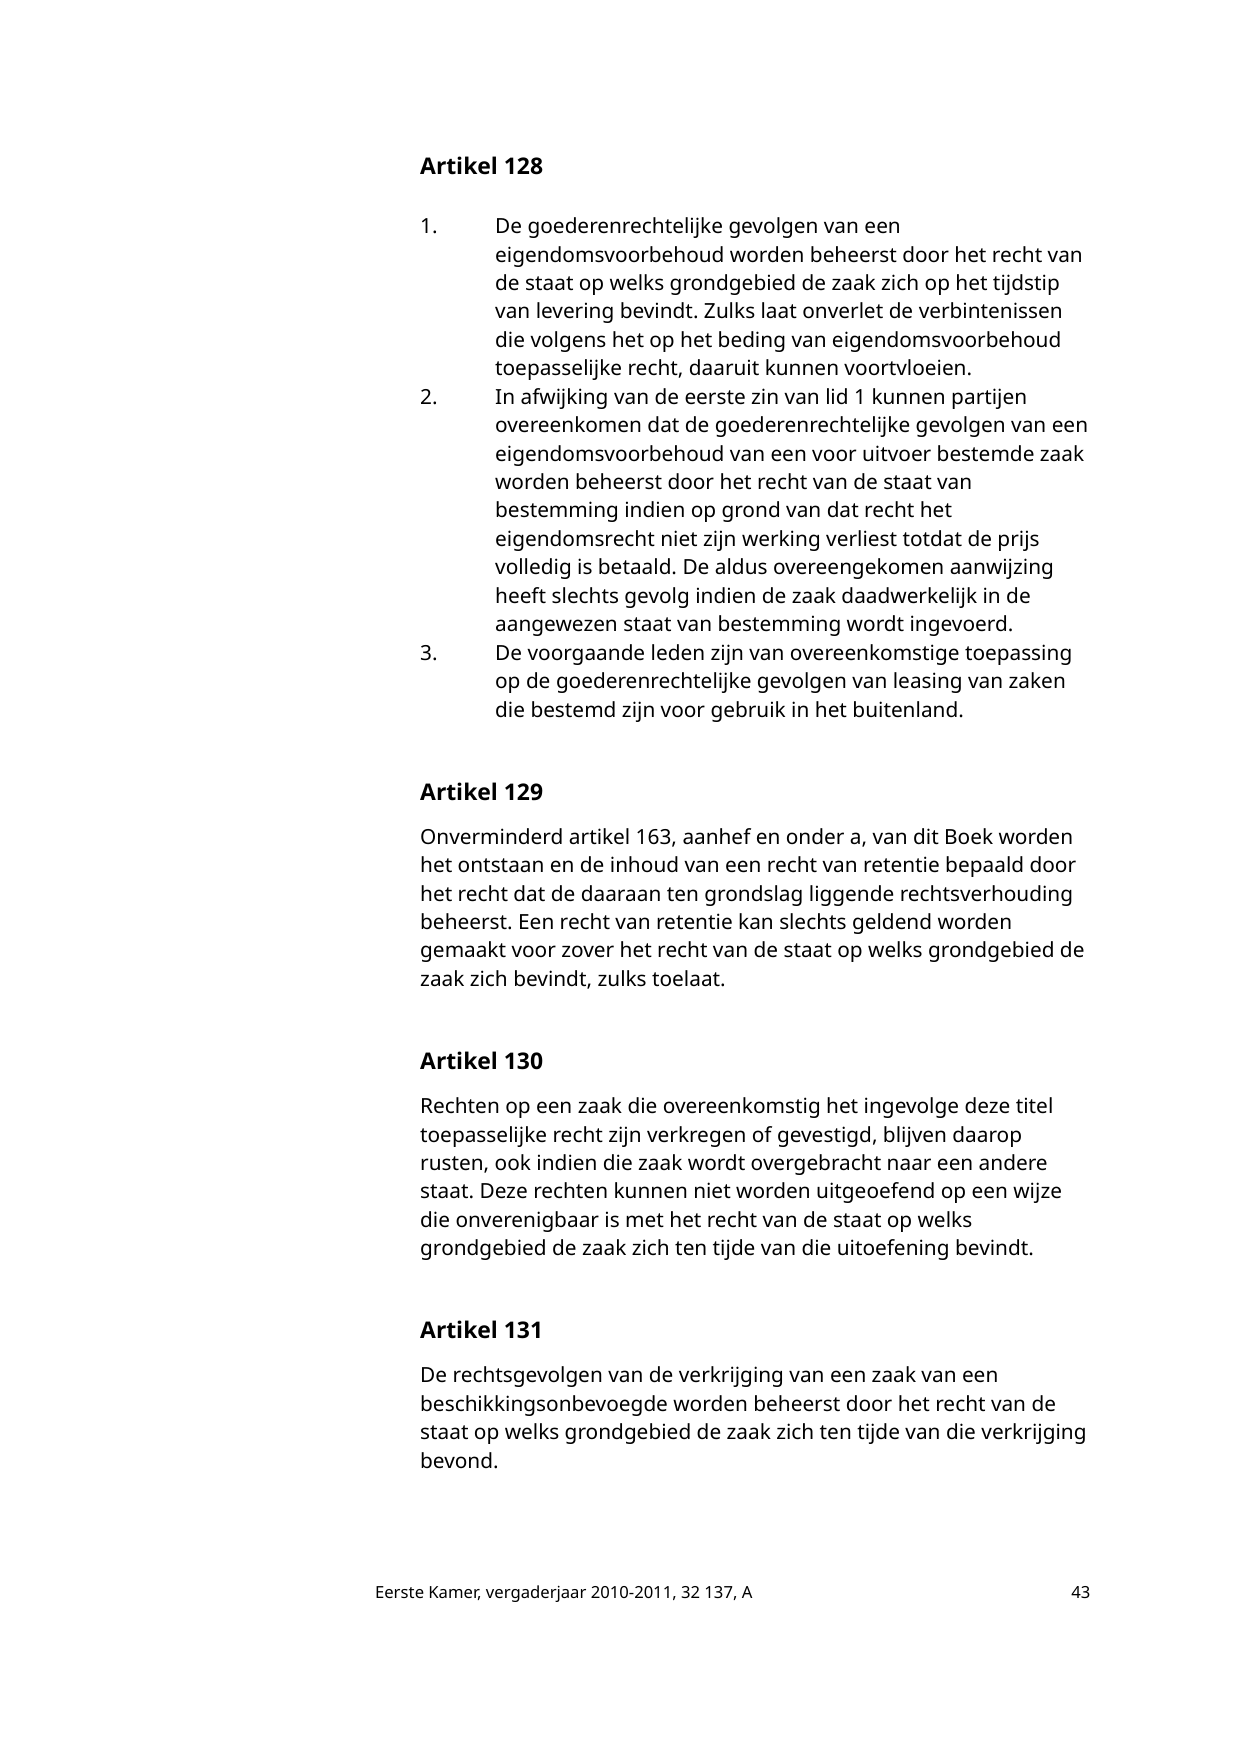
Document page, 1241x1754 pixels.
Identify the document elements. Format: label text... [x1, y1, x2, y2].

list In afwijking van de eerste zin van lid 1 kunnen partijen overeenkomen dat de goederenrechtelijke gevolgen van een eigendomsvoorbehoud van een voor uitvoer bestemde zaak worden beheerst door het recht van de staat van bestemming indien op grond van dat recht het eigendomsrecht niet zijn werking verliest totdat de prijs volledig is betaald. De aldus overeengekomen aanwijzing heeft slechts gevolg indien de zaak daadwerkelijk in de aangewezen staat van bestemming wordt ingevoerd. [420, 382, 1090, 638]
list De voorgaande leden zijn van overeenkomstige toepassing op de goederenrechtelijke gevolgen van leasing van zaken die bestemd zijn voor gebruik in het buitenland. [420, 638, 1090, 723]
subtitle Artikel 129 [420, 776, 1090, 807]
text De rechtsgevolgen van de verkrijging van een zaak van een beschikkingsonbevoegde worden beheerst door het recht van de staat op welks grondgebied de zaak zich ten tijde van die verkrijging bevond. [420, 1361, 1090, 1474]
text Onverminderd artikel 163, aanhef en onder a, van dit Boek worden het ontstaan en de inhoud van een recht van retentie bepaald door het recht dat de daaraan ten grondslag liggende rechtsverhouding beheerst. Een recht van retentie kan slechts geldend worden gemaakt voor zover het recht van de staat op welks grondgebied de zaak zich bevindt, zulks toelaat. [420, 822, 1090, 992]
subtitle Artikel 128 [420, 150, 1090, 181]
subtitle Artikel 130 [420, 1045, 1090, 1076]
text Rechten op een zaak die overeenkomstig het ingevolge deze titel toepasselijke recht zijn verkregen of gevestigd, blijven daarop rusten, ook indien die zaak wordt overgebracht naar een andere staat. Deze rechten kunnen niet worden uitgeoefend op een wijze die onverenigbaar is met het recht van de staat op welks grondgebied de zaak zich ten tijde van die uitoefening bevindt. [420, 1091, 1090, 1262]
subtitle Artikel 131 [420, 1314, 1090, 1346]
list De goederenrechtelijke gevolgen van een eigendomsvoorbehoud worden beheerst door het recht van de staat op welks grondgebied de zaak zich op het tijdstip van levering bevindt. Zulks laat onverlet de verbintenissen die volgens het op het beding van eigendomsvoorbehoud toepasselijke recht, daaruit kunnen voortvloeien. [420, 211, 1090, 382]
